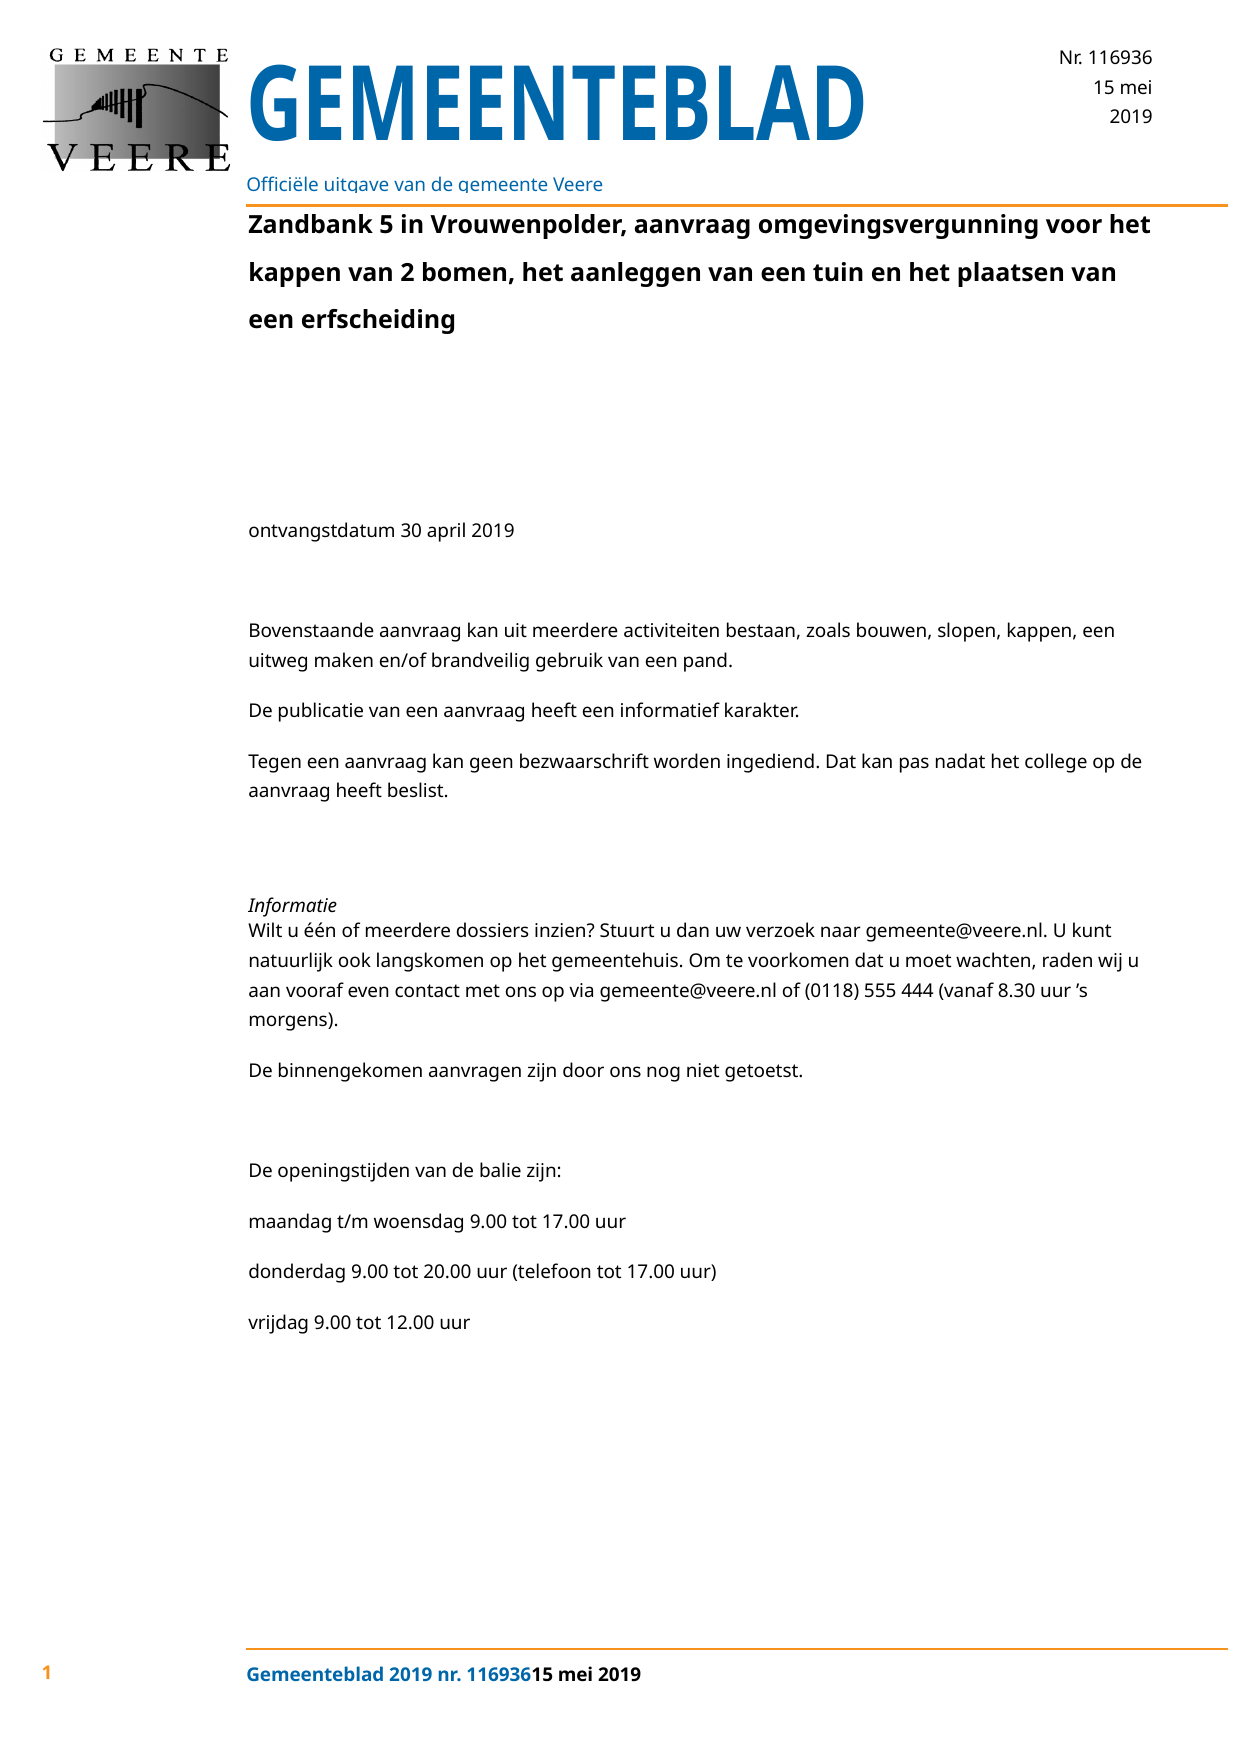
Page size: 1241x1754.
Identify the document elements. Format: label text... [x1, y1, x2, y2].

text Zandbank 5 in Vrouwenpolder, aanvraag omgevingsvergunning voor het kappen van 2 bomen, het aanleggen van een tuin en het plaatsen van een erfscheiding [248, 207, 1152, 336]
text De binnengekomen aanvragen zijn door ons nog niet getoetst. [248, 1057, 1152, 1083]
text vrijdag 9.00 tot 12.00 uur [248, 1309, 1152, 1335]
text Wilt u één of meerdere dossiers inzien? Stuurt u dan uw verzoek naar gemeente@veere.nl. U kunt natuurlijk ook langskomen op het gemeentehuis. Om te voorkomen dat u moet wachten, raden wij u aan vooraf even contact met ons op via gemeente@veere.nl of (0118) 555 444 (vanaf 8.30 uur ’s morgens). [248, 918, 1152, 1032]
text Informatie [248, 892, 1152, 918]
text maandag t/m woensdag 9.00 tot 17.00 uur [248, 1208, 1152, 1234]
text donderdag 9.00 tot 20.00 uur (telefoon tot 17.00 uur) [248, 1258, 1152, 1284]
text ontvangstdatum 30 april 2019 [248, 517, 1152, 542]
text De publicatie van een aanvraag heeft een informatief karakter. [248, 698, 1152, 723]
picture [41, 47, 231, 172]
text Tegen een aanvraag kan geen bezwaarschrift worden ingediend. Dat kan pas nadat het college op de aanvraag heeft beslist. [248, 748, 1152, 803]
text Bovenstaande aanvraag kan uit meerdere activiteiten bestaan, zoals bouwen, slopen, kappen, een uitweg maken en/of brandveilig gebruik van een pand. [248, 618, 1152, 673]
text De openingstijden van de balie zijn: [248, 1158, 1152, 1183]
